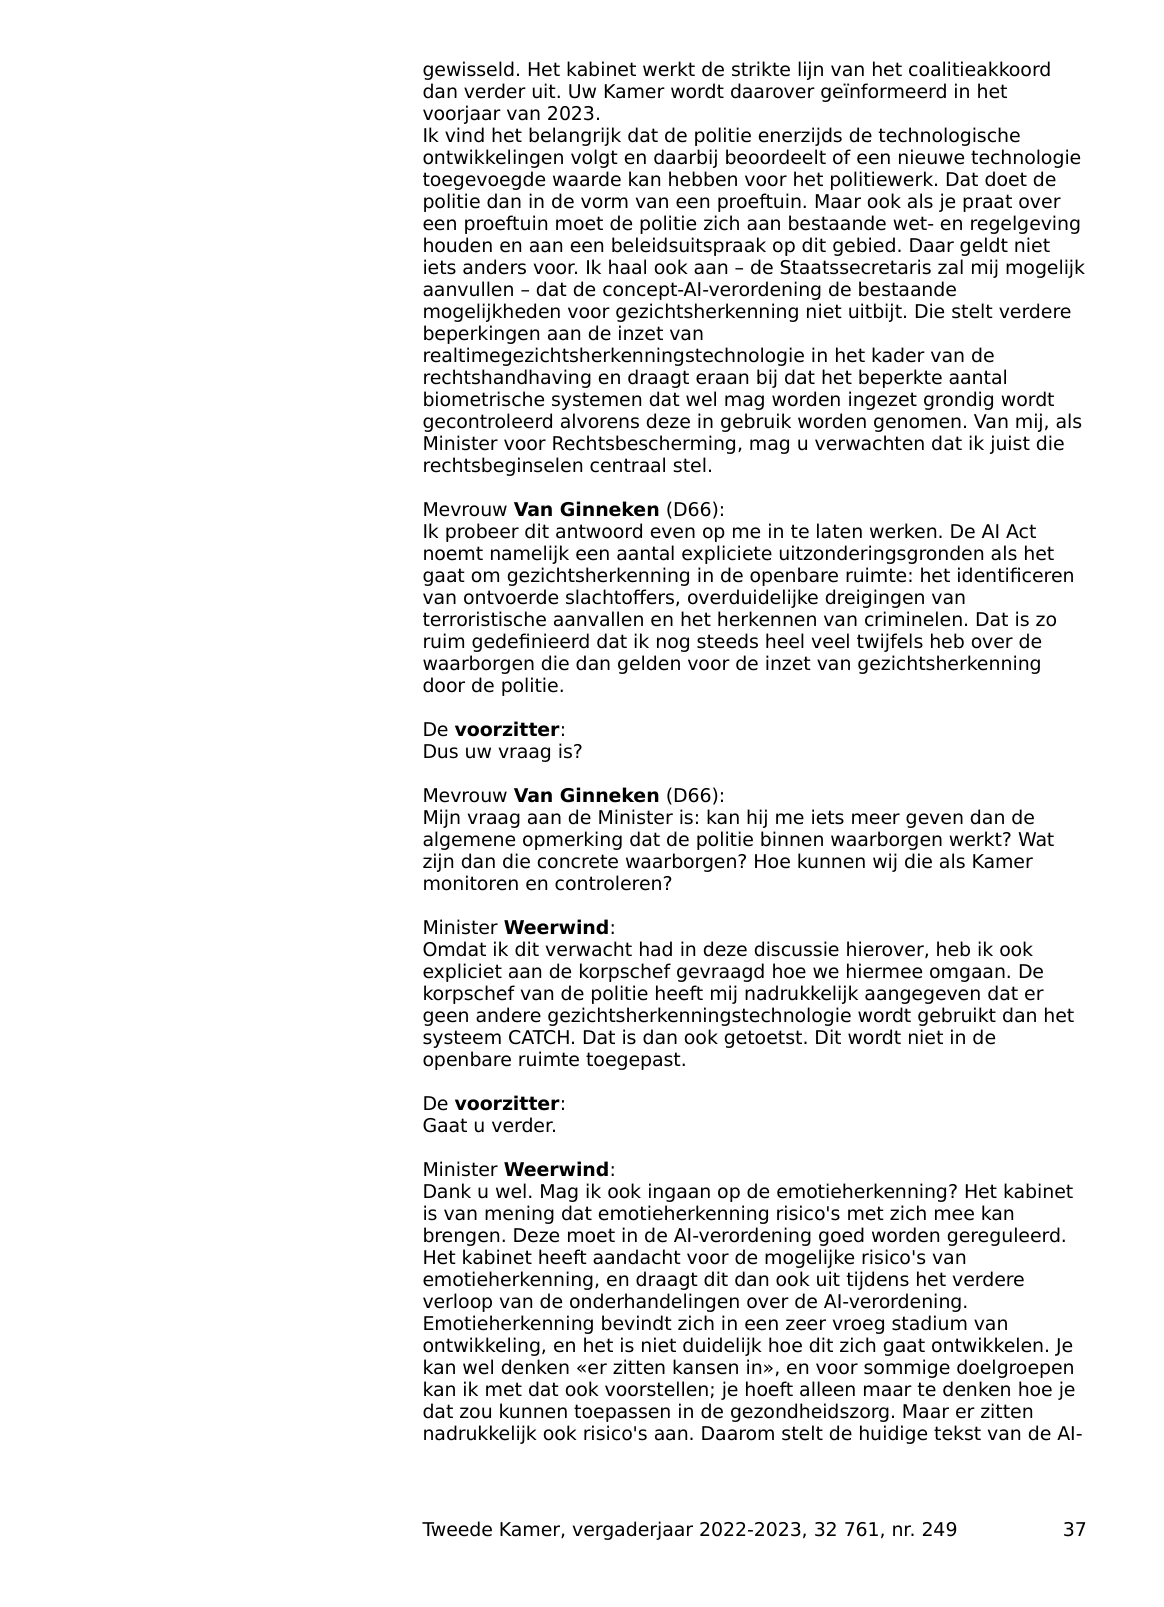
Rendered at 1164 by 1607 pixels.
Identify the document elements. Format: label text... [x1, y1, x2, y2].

text Mevrouw Van Ginneken (D66): [422, 499, 1087, 521]
text gewisseld. Het kabinet werkt de strikte lijn van het coalitieakkoord dan verder uit. Uw Kamer wordt daarover geïnformeerd in het voorjaar van 2023. [422, 59, 1087, 125]
text Dank u wel. Mag ik ook ingaan op de emotieherkenning? Het kabinet is van mening dat emotieherkenning risico's met zich mee kan brengen. Deze moet in de AI-verordening goed worden gereguleerd. Het kabinet heeft aandacht voor de mogelijke risico's van emotieherkenning, en draagt dit dan ook uit tijdens het verdere verloop van de onderhandelingen over de AI-verordening. Emotieherkenning bevindt zich in een zeer vroeg stadium van ontwikkeling, en het is niet duidelijk hoe dit zich gaat ontwikkelen. Je kan wel denken «er zitten kansen in», en voor sommige doelgroepen kan ik met dat ook voorstellen; je hoeft alleen maar te denken hoe je dat zou kunnen toepassen in de gezondheidszorg. Maar er zitten nadrukkelijk ook risico's aan. Daarom stelt de huidige tekst van de AI- [422, 1181, 1087, 1445]
text Dus uw vraag is? [422, 741, 1087, 763]
text De voorzitter: [422, 1093, 1087, 1115]
text Ik probeer dit antwoord even op me in te laten werken. De AI Act noemt namelijk een aantal expliciete uitzonderingsgronden als het gaat om gezichtsherkenning in de openbare ruimte: het identificeren van ontvoerde slachtoffers, overduidelijke dreigingen van terroristische aanvallen en het herkennen van criminelen. Dat is zo ruim gedefinieerd dat ik nog steeds heel veel twijfels heb over de waarborgen die dan gelden voor de inzet van gezichtsherkenning door de politie. [422, 521, 1087, 697]
text Minister Weerwind: [422, 917, 1087, 939]
text Omdat ik dit verwacht had in deze discussie hierover, heb ik ook expliciet aan de korpschef gevraagd hoe we hiermee omgaan. De korpschef van de politie heeft mij nadrukkelijk aangegeven dat er geen andere gezichtsherkenningstechnologie wordt gebruikt dan het systeem CATCH. Dat is dan ook getoetst. Dit wordt niet in de openbare ruimte toegepast. [422, 939, 1087, 1071]
text Mijn vraag aan de Minister is: kan hij me iets meer geven dan de algemene opmerking dat de politie binnen waarborgen werkt? Wat zijn dan die concrete waarborgen? Hoe kunnen wij die als Kamer monitoren en controleren? [422, 807, 1087, 895]
text Ik vind het belangrijk dat de politie enerzijds de technologische ontwikkelingen volgt en daarbij beoordeelt of een nieuwe technologie toegevoegde waarde kan hebben voor het politiewerk. Dat doet de politie dan in de vorm van een proeftuin. Maar ook als je praat over een proeftuin moet de politie zich aan bestaande wet- en regelgeving houden en aan een beleidsuitspraak op dit gebied. Daar geldt niet iets anders voor. Ik haal ook aan – de Staatssecretaris zal mij mogelijk aanvullen – dat de concept-AI-verordening de bestaande mogelijkheden voor gezichtsherkenning niet uitbijt. Die stelt verdere beperkingen aan de inzet van realtimegezichtsherkenningstechnologie in het kader van de rechtshandhaving en draagt eraan bij dat het beperkte aantal biometrische systemen dat wel mag worden ingezet grondig wordt gecontroleerd alvorens deze in gebruik worden genomen. Van mij, als Minister voor Rechtsbescherming, mag u verwachten dat ik juist die rechtsbeginselen centraal stel. [422, 125, 1087, 477]
text Minister Weerwind: [422, 1159, 1087, 1181]
text Gaat u verder. [422, 1115, 1087, 1137]
text De voorzitter: [422, 719, 1087, 741]
text Mevrouw Van Ginneken (D66): [422, 785, 1087, 807]
